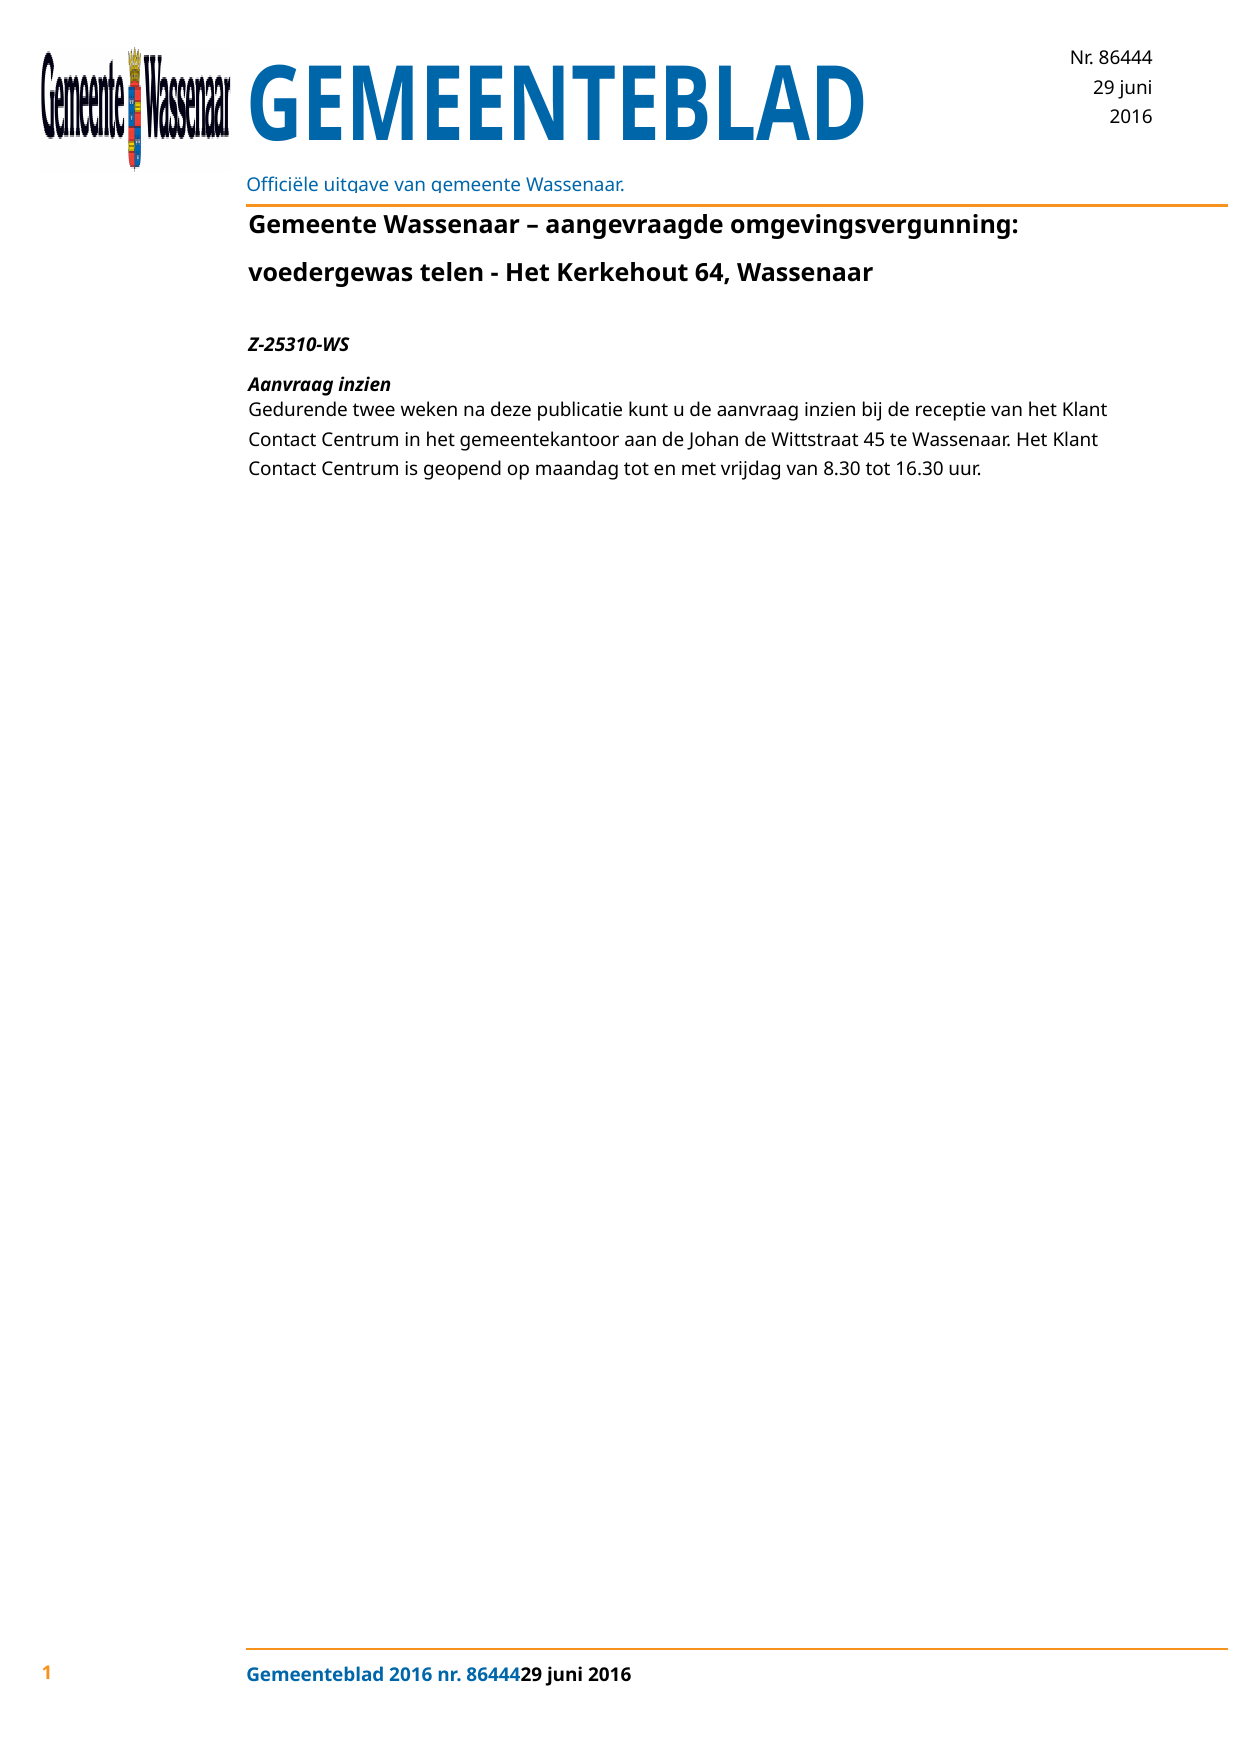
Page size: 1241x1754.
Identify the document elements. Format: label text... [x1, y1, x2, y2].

text Gedurende twee weken na deze publicatie kunt u de aanvraag inzien bij de receptie van het Klant Contact Centrum in het gemeentekantoor aan de Johan de Wittstraat 45 te Wassenaar. Het Klant Contact Centrum is geopend op maandag tot en met vrijdag van 8.30 tot 16.30 uur. [248, 396, 1152, 481]
picture [41, 47, 231, 172]
text Gemeente Wassenaar – aangevraagde omgevingsvergunning: voedergewas telen - Het Kerkehout 64, Wassenaar [248, 207, 1152, 288]
text Z-25310-WS [248, 331, 1152, 357]
text Aanvraag inzien [248, 371, 1152, 396]
